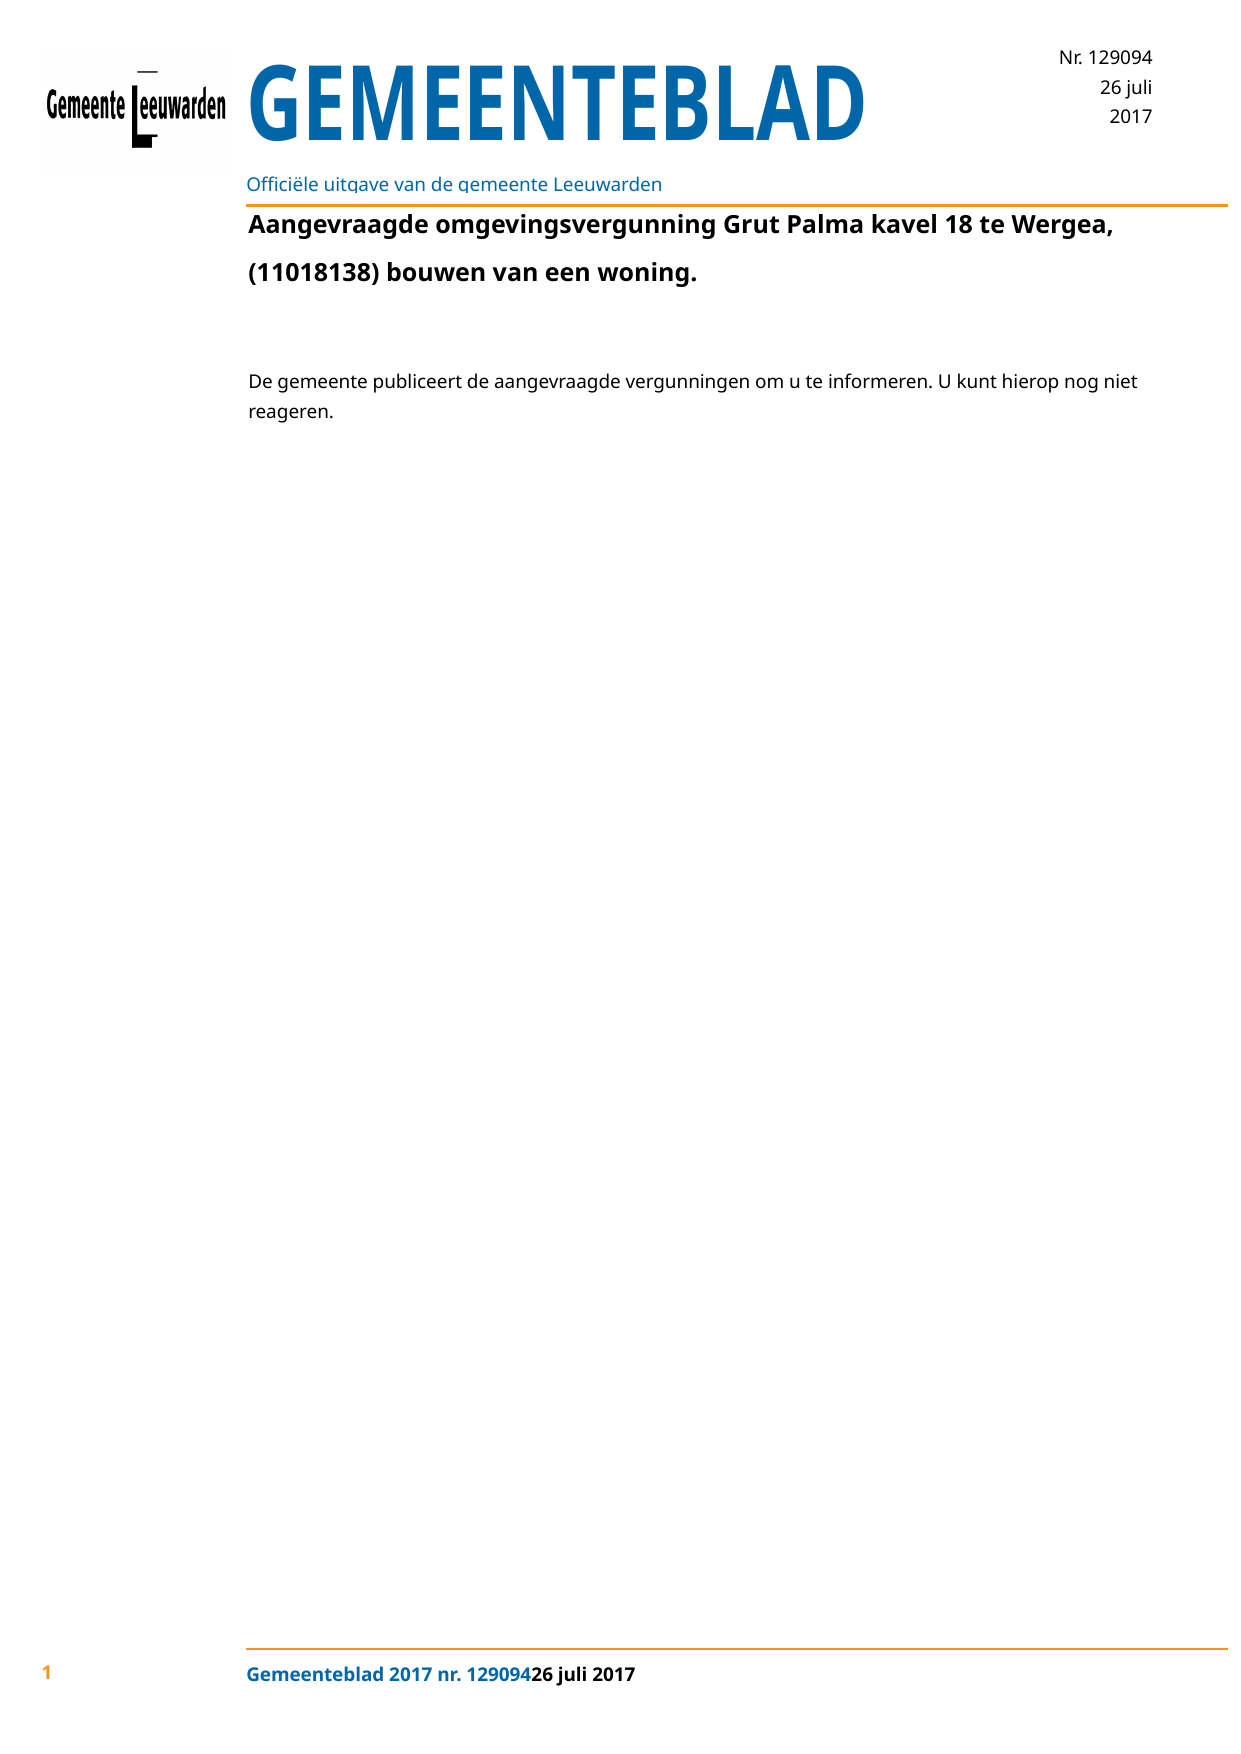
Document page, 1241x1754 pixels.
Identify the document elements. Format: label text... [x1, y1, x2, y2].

text De gemeente publiceert de aangevraagde vergunningen om u te informeren. U kunt hierop nog niet reageren. [248, 368, 1152, 424]
text Aangevraagde omgevingsvergunning Grut Palma kavel 18 te Wergea, (11018138) bouwen van een woning. [248, 207, 1152, 288]
picture [41, 47, 231, 172]
